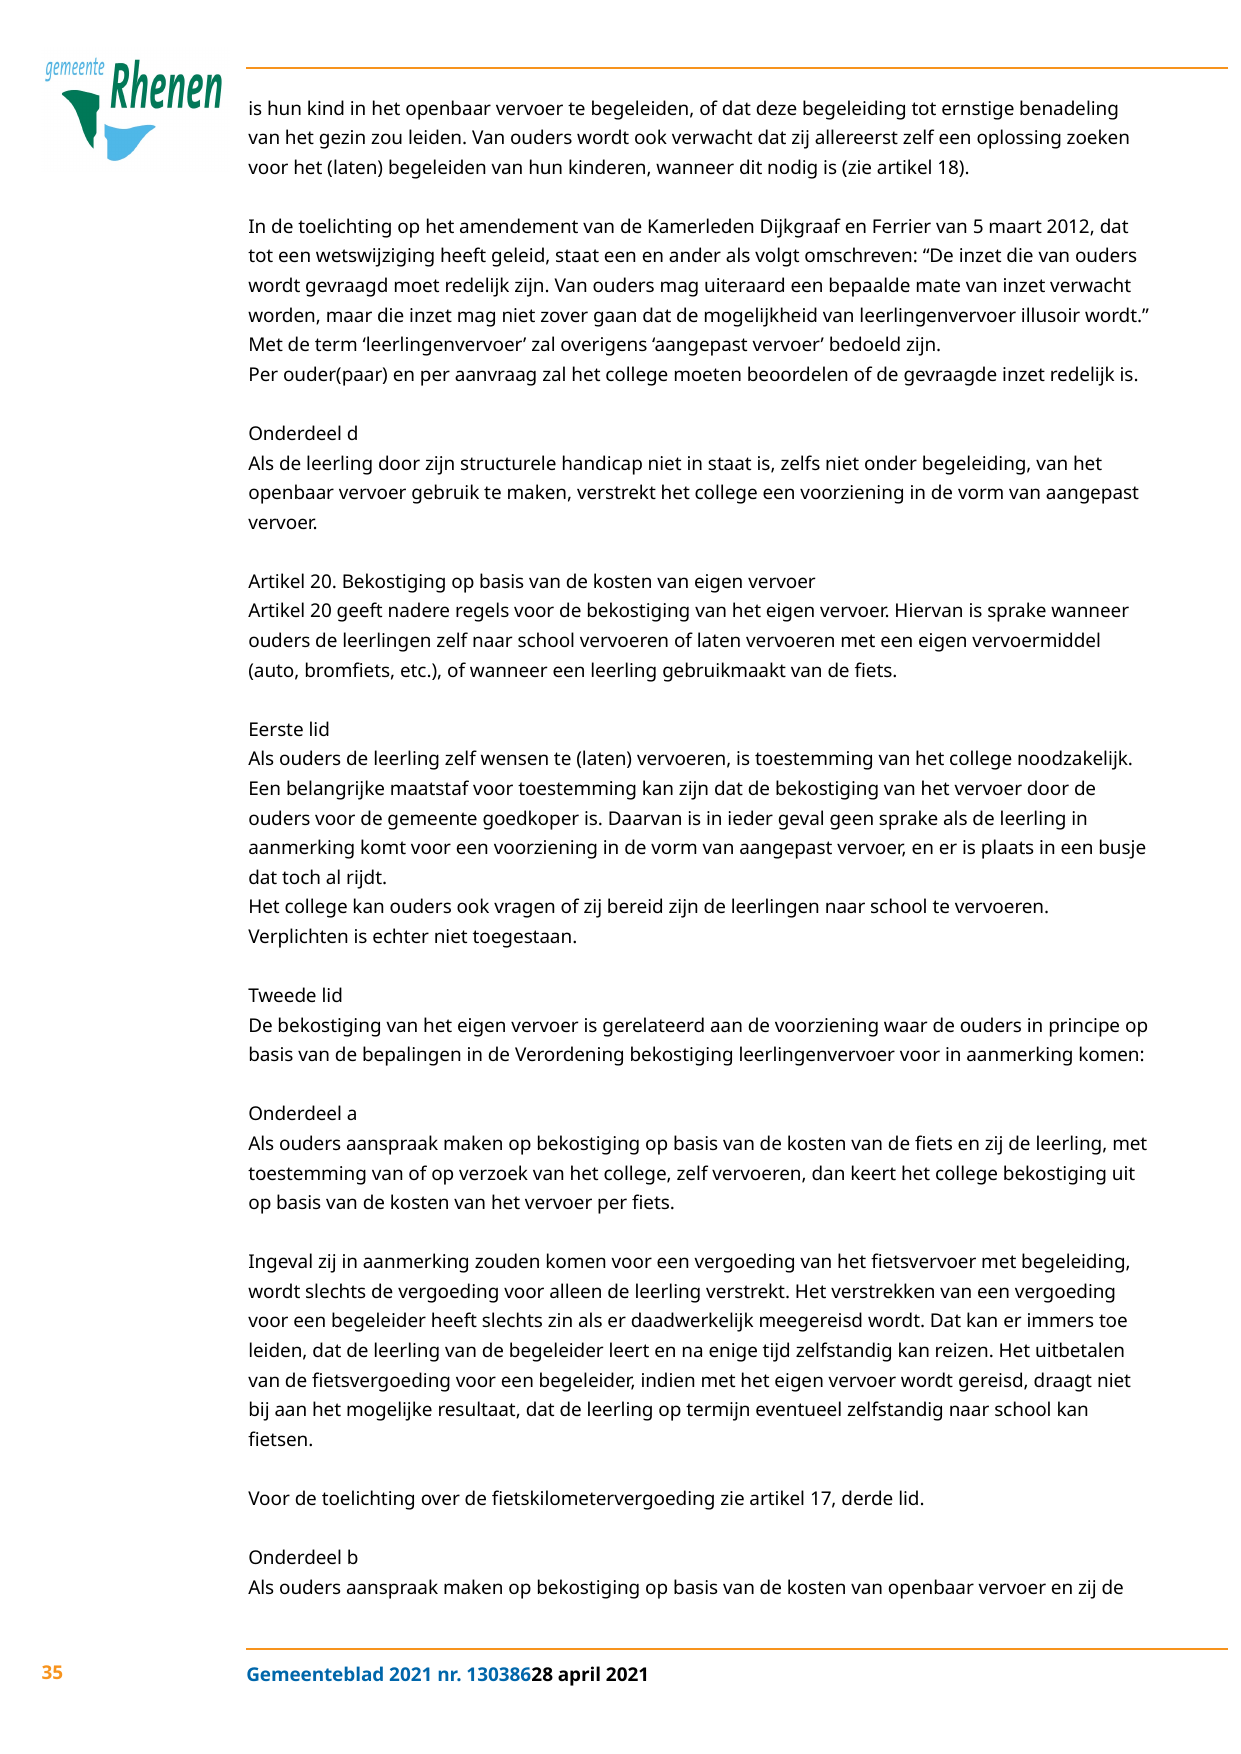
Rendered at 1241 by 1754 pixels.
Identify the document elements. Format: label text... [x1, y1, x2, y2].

text Onderdeel d [248, 420, 1152, 446]
text Artikel 20. Bekostiging op basis van de kosten van eigen vervoer [248, 568, 1152, 594]
text Als ouders de leerling zelf wensen te (laten) vervoeren, is toestemming van het college noodzakelijk. Een belangrijke maatstaf voor toestemming kan zijn dat de bekostiging van het vervoer door de ouders voor de gemeente goedkoper is. Daarvan is in ieder geval geen sprake als de leerling in aanmerking komt voor een voorziening in de vorm van aangepast vervoer, en er is plaats in een busje dat toch al rijdt. [248, 746, 1152, 890]
text is hun kind in het openbaar vervoer te begeleiden, of dat deze begeleiding tot ernstige benadeling van het gezin zou leiden. Van ouders wordt ook verwacht dat zij allereerst zelf een oplossing zoeken voor het (laten) begeleiden van hun kinderen, wanneer dit nodig is (zie artikel 18). [248, 95, 1152, 180]
text Onderdeel a [248, 1101, 1152, 1126]
text Voor de toelichting over de fietskilometervergoeding zie artikel 17, derde lid. [248, 1485, 1152, 1511]
text Het college kan ouders ook vragen of zij bereid zijn de leerlingen naar school te vervoeren. Verplichten is echter niet toegestaan. [248, 893, 1152, 949]
text Artikel 20 geeft nadere regels voor de bekostiging van het eigen vervoer. Hiervan is sprake wanneer ouders de leerlingen zelf naar school vervoeren of laten vervoeren met een eigen vervoermiddel (auto, bromfiets, etc.), of wanneer een leerling gebruikmaakt van de fiets. [248, 598, 1152, 683]
text Eerste lid [248, 716, 1152, 742]
text De bekostiging van het eigen vervoer is gerelateerd aan de voorziening waar de ouders in principe op basis van de bepalingen in de Verordening bekostiging leerlingenvervoer voor in aanmerking komen: [248, 1012, 1152, 1067]
text Onderdeel b [248, 1544, 1152, 1570]
text Als ouders aanspraak maken op bekostiging op basis van de kosten van openbaar vervoer en zij de [248, 1574, 1152, 1600]
text Als ouders aanspraak maken op bekostiging op basis van de kosten van de fiets en zij de leerling, met toestemming van of op verzoek van het college, zelf vervoeren, dan keert het college bekostiging uit op basis van de kosten van het vervoer per fiets. [248, 1130, 1152, 1215]
text Met de term ‘leerlingenvervoer’ zal overigens ‘aangepast vervoer’ bedoeld zijn. [248, 331, 1152, 357]
text In de toelichting op het amendement van de Kamerleden Dijkgraaf en Ferrier van 5 maart 2012, dat tot een wetswijziging heeft geleid, staat een en ander als volgt omschreven: “De inzet die van ouders wordt gevraagd moet redelijk zijn. Van ouders mag uiteraard een bepaalde mate van inzet verwacht worden, maar die inzet mag niet zover gaan dat de mogelijkheid van leerlingenvervoer illusoir wordt.” [248, 213, 1152, 328]
text Per ouder(paar) en per aanvraag zal het college moeten beoordelen of de gevraagde inzet redelijk is. [248, 361, 1152, 387]
text Tweede lid [248, 982, 1152, 1008]
text Ingeval zij in aanmerking zouden komen voor een vergoeding van het fietsvervoer met begeleiding, wordt slechts de vergoeding voor alleen de leerling verstrekt. Het verstrekken van een vergoeding voor een begeleider heeft slechts zin als er daadwerkelijk meegereisd wordt. Dat kan er immers toe leiden, dat de leerling van de begeleider leert en na enige tijd zelfstandig kan reizen. Het uitbetalen van de fietsvergoeding voor een begeleider, indien met het eigen vervoer wordt gereisd, draagt niet bij aan het mogelijke resultaat, dat de leerling op termijn eventueel zelfstandig naar school kan fietsen. [248, 1248, 1152, 1452]
text Als de leerling door zijn structurele handicap niet in staat is, zelfs niet onder begeleiding, van het openbaar vervoer gebruik te maken, verstrekt het college een voorziening in de vorm van aangepast vervoer. [248, 450, 1152, 535]
picture [41, 47, 231, 172]
